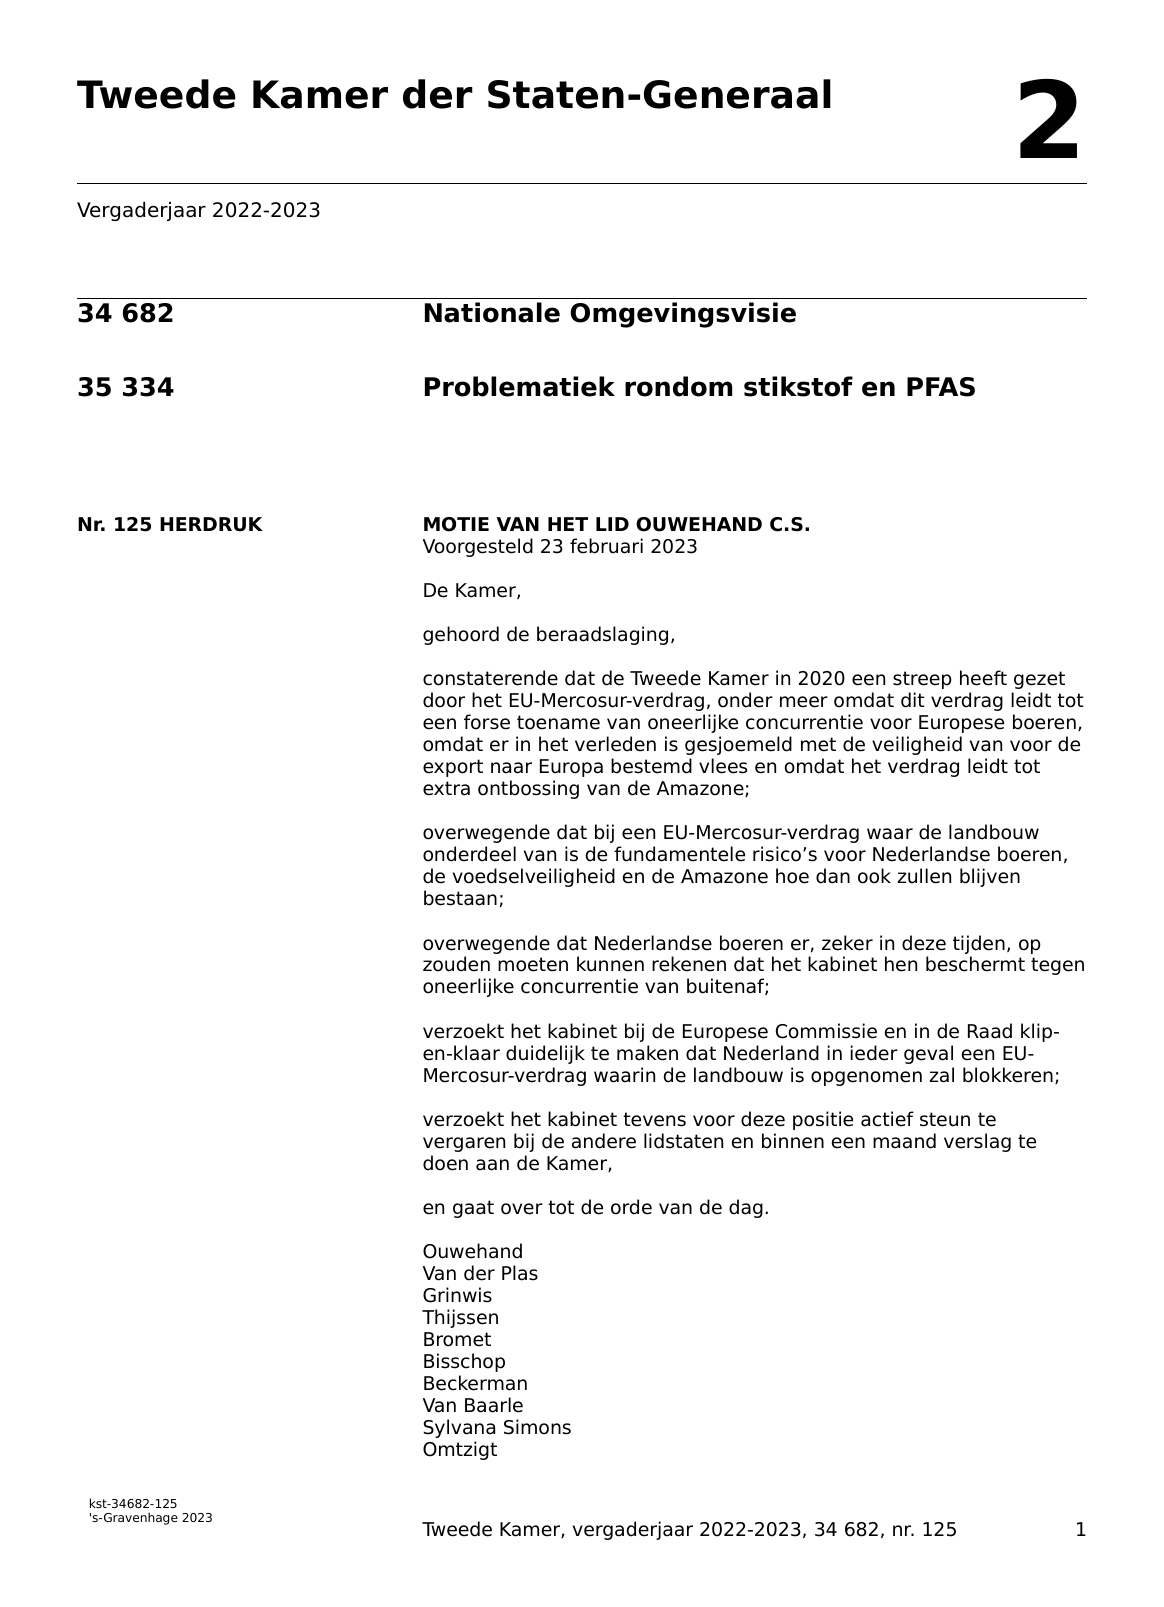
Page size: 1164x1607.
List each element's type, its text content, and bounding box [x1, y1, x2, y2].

text Ouwehand [422, 1241, 1087, 1263]
text Bisschop [422, 1351, 1087, 1373]
text Thijssen [422, 1307, 1087, 1329]
text kst-34682-125 [88, 1497, 323, 1511]
subtitle Nr. 125 HERDRUK MOTIE VAN HET LID OUWEHAND C.S. [77, 514, 1087, 536]
text constaterende dat de Tweede Kamer in 2020 een streep heeft gezet door het EU-Mercosur-verdrag, onder meer omdat dit verdrag leidt tot een forse toename van oneerlijke concurrentie voor Europese boeren, omdat er in het verleden is gesjoemeld met de veiligheid van voor de export naar Europa bestemd vlees en omdat het verdrag leidt tot extra ontbossing van de Amazone; [422, 668, 1087, 800]
text Omtzigt [422, 1439, 1087, 1461]
text verzoekt het kabinet tevens voor deze positie actief steun te vergaren bij de andere lidstaten en binnen een maand verslag te doen aan de Kamer, [422, 1109, 1087, 1174]
subtitle 35 334 Problematiek rondom stikstof en PFAS [77, 373, 1087, 403]
text De Kamer, [422, 580, 1087, 602]
text 's-Gravenhage 2023 [88, 1511, 323, 1525]
table_cell Vergaderjaar 2022-2023 [77, 184, 1087, 298]
subtitle 34 682 Nationale Omgevingsvisie [77, 299, 1087, 329]
text Grinwis [422, 1285, 1087, 1307]
text Sylvana Simons [422, 1417, 1087, 1439]
text verzoekt het kabinet bij de Europese Commissie en in de Raad klip-en-klaar duidelijk te maken dat Nederland in ieder geval een EU-Mercosur-verdrag waarin de landbouw is opgenomen zal blokkeren; [422, 1021, 1087, 1086]
text gehoord de beraadslaging, [422, 624, 1087, 646]
text overwegende dat bij een EU-Mercosur-verdrag waar de landbouw onderdeel van is de fundamentele risico’s voor Nederlandse boeren, de voedselveiligheid en de Amazone hoe dan ook zullen blijven bestaan; [422, 822, 1087, 910]
text en gaat over tot de orde van de dag. [422, 1197, 1087, 1219]
table_header 2 [886, 59, 1087, 183]
text Beckerman [422, 1373, 1087, 1395]
text Voorgesteld 23 februari 2023 [422, 536, 1087, 558]
text Van Baarle [422, 1395, 1087, 1417]
text Van der Plas [422, 1263, 1087, 1285]
table_header Tweede Kamer der Staten-Generaal [77, 59, 886, 183]
text Bromet [422, 1329, 1087, 1351]
text overwegende dat Nederlandse boeren er, zeker in deze tijden, op zouden moeten kunnen rekenen dat het kabinet hen beschermt tegen oneerlijke concurrentie van buitenaf; [422, 932, 1087, 998]
